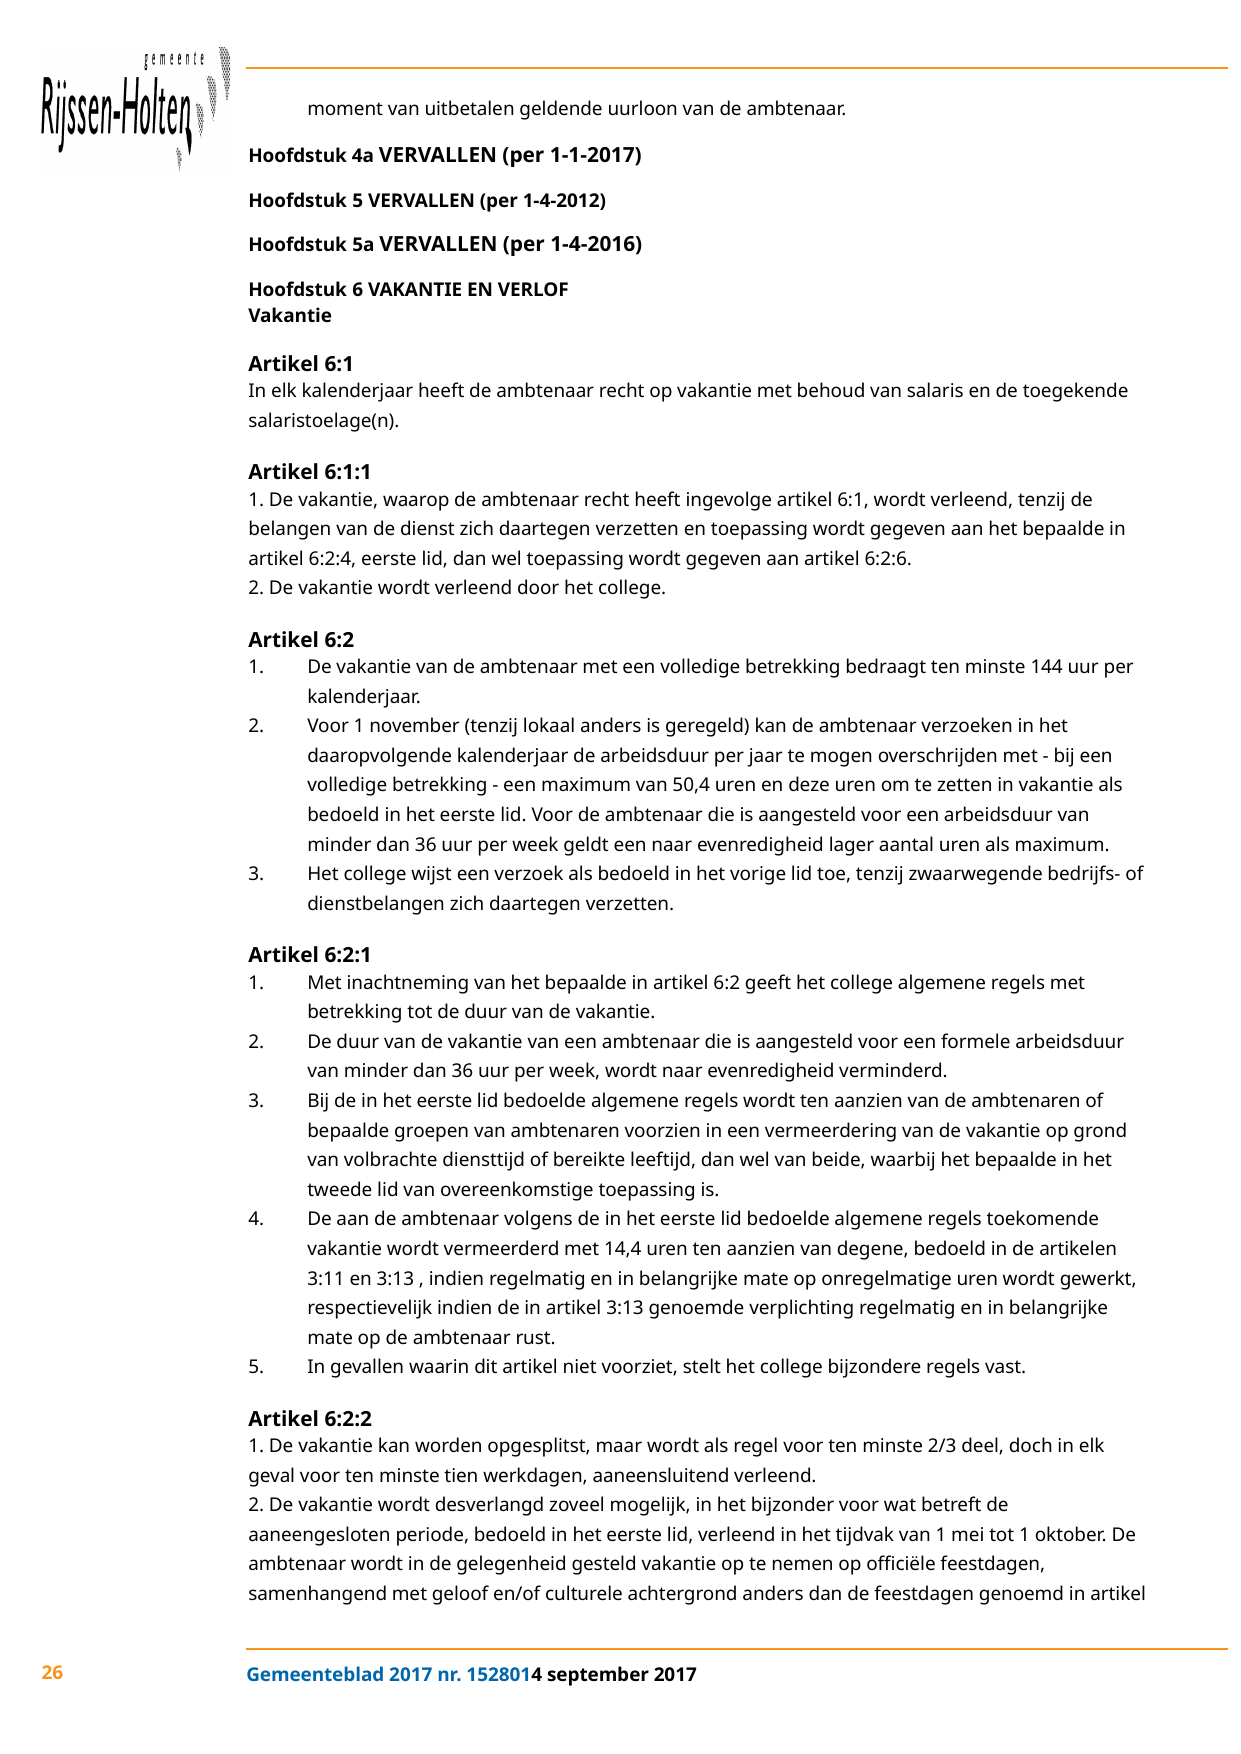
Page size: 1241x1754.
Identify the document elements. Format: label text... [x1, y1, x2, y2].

list moment van uitbetalen geldende uurloon van de ambtenaar. [248, 95, 1152, 121]
text In elk kalenderjaar heeft de ambtenaar recht op vakantie met behoud van salaris en de toegekende salaristoelage(n). [248, 377, 1152, 433]
list De aan de ambtenaar volgens de in het eerste lid bedoelde algemene regels toekomende vakantie wordt vermeerderd met 14,4 uren ten aanzien van degene, bedoeld in de artikelen 3:11 en 3:13 , indien regelmatig en in belangrijke mate op onregelmatige uren wordt gewerkt, respectievelijk indien de in artikel 3:13 genoemde verplichting regelmatig en in belangrijke mate op de ambtenaar rust. [248, 1206, 1152, 1349]
list Bij de in het eerste lid bedoelde algemene regels wordt ten aanzien van de ambtenaren of bepaalde groepen van ambtenaren voorzien in een vermeerdering van de vakantie op grond van volbrachte diensttijd of bereikte leeftijd, dan wel van beide, waarbij het bepaalde in het tweede lid van overeenkomstige toepassing is. [248, 1087, 1152, 1202]
text Artikel 6:1:1 [248, 457, 1152, 486]
list Voor 1 november (tenzij lokaal anders is geregeld) kan de ambtenaar verzoeken in het daaropvolgende kalenderjaar de arbeidsduur per jaar te mogen overschrijden met - bij een volledige betrekking - een maximum van 50,4 uren en deze uren om te zetten in vakantie als bedoeld in het eerste lid. Voor de ambtenaar die is aangesteld voor een arbeidsduur van minder dan 36 uur per week geldt een naar evenredigheid lager aantal uren als maximum. [248, 712, 1152, 857]
list Met inachtneming van het bepaalde in artikel 6:2 geeft het college algemene regels met betrekking tot de duur van de vakantie. [248, 969, 1152, 1024]
picture [41, 47, 231, 172]
text Hoofdstuk 5a VERVALLEN (per 1-4-2016) [248, 229, 1152, 258]
text 2. De vakantie wordt verleend door het college. [248, 574, 1152, 600]
text Artikel 6:2:1 [248, 940, 1152, 969]
text 1. De vakantie, waarop de ambtenaar recht heeft ingevolge artikel 6:1, wordt verleend, tenzij de belangen van de dienst zich daartegen verzetten en toepassing wordt gegeven aan het bepaalde in artikel 6:2:4, eerste lid, dan wel toepassing wordt gegeven aan artikel 6:2:6. [248, 486, 1152, 571]
text Hoofdstuk 4a VERVALLEN (per 1-1-2017) [248, 140, 1152, 169]
text 2. De vakantie wordt desverlangd zoveel mogelijk, in het bijzonder voor wat betreft de aaneengesloten periode, bedoeld in het eerste lid, verleend in het tijdvak van 1 mei tot 1 oktober. De ambtenaar wordt in de gelegenheid gesteld vakantie op te nemen op officiële feestdagen, samenhangend met geloof en/of culturele achtergrond anders dan de feestdagen genoemd in artikel [248, 1491, 1152, 1606]
list In gevallen waarin dit artikel niet voorziet, stelt het college bijzondere regels vast. [248, 1353, 1152, 1379]
text Vakantie [248, 302, 1152, 328]
list De duur van de vakantie van een ambtenaar die is aangesteld voor een formele arbeidsduur van minder dan 36 uur per week, wordt naar evenredigheid verminderd. [248, 1028, 1152, 1083]
text Artikel 6:2:2 [248, 1404, 1152, 1432]
text 1. De vakantie kan worden opgesplitst, maar wordt als regel voor ten minste 2/3 deel, doch in elk geval voor ten minste tien werkdagen, aaneensluitend verleend. [248, 1432, 1152, 1488]
text Hoofdstuk 5 VERVALLEN (per 1-4-2012) [248, 185, 1152, 213]
list De vakantie van de ambtenaar met een volledige betrekking bedraagt ten minste 144 uur per kalenderjaar. [248, 653, 1152, 709]
text Hoofdstuk 6 VAKANTIE EN VERLOF [248, 274, 1152, 302]
text Artikel 6:1 [248, 349, 1152, 377]
list Het college wijst een verzoek als bedoeld in het vorige lid toe, tenzij zwaarwegende bedrijfs- of dienstbelangen zich daartegen verzetten. [248, 860, 1152, 916]
text Artikel 6:2 [248, 625, 1152, 653]
